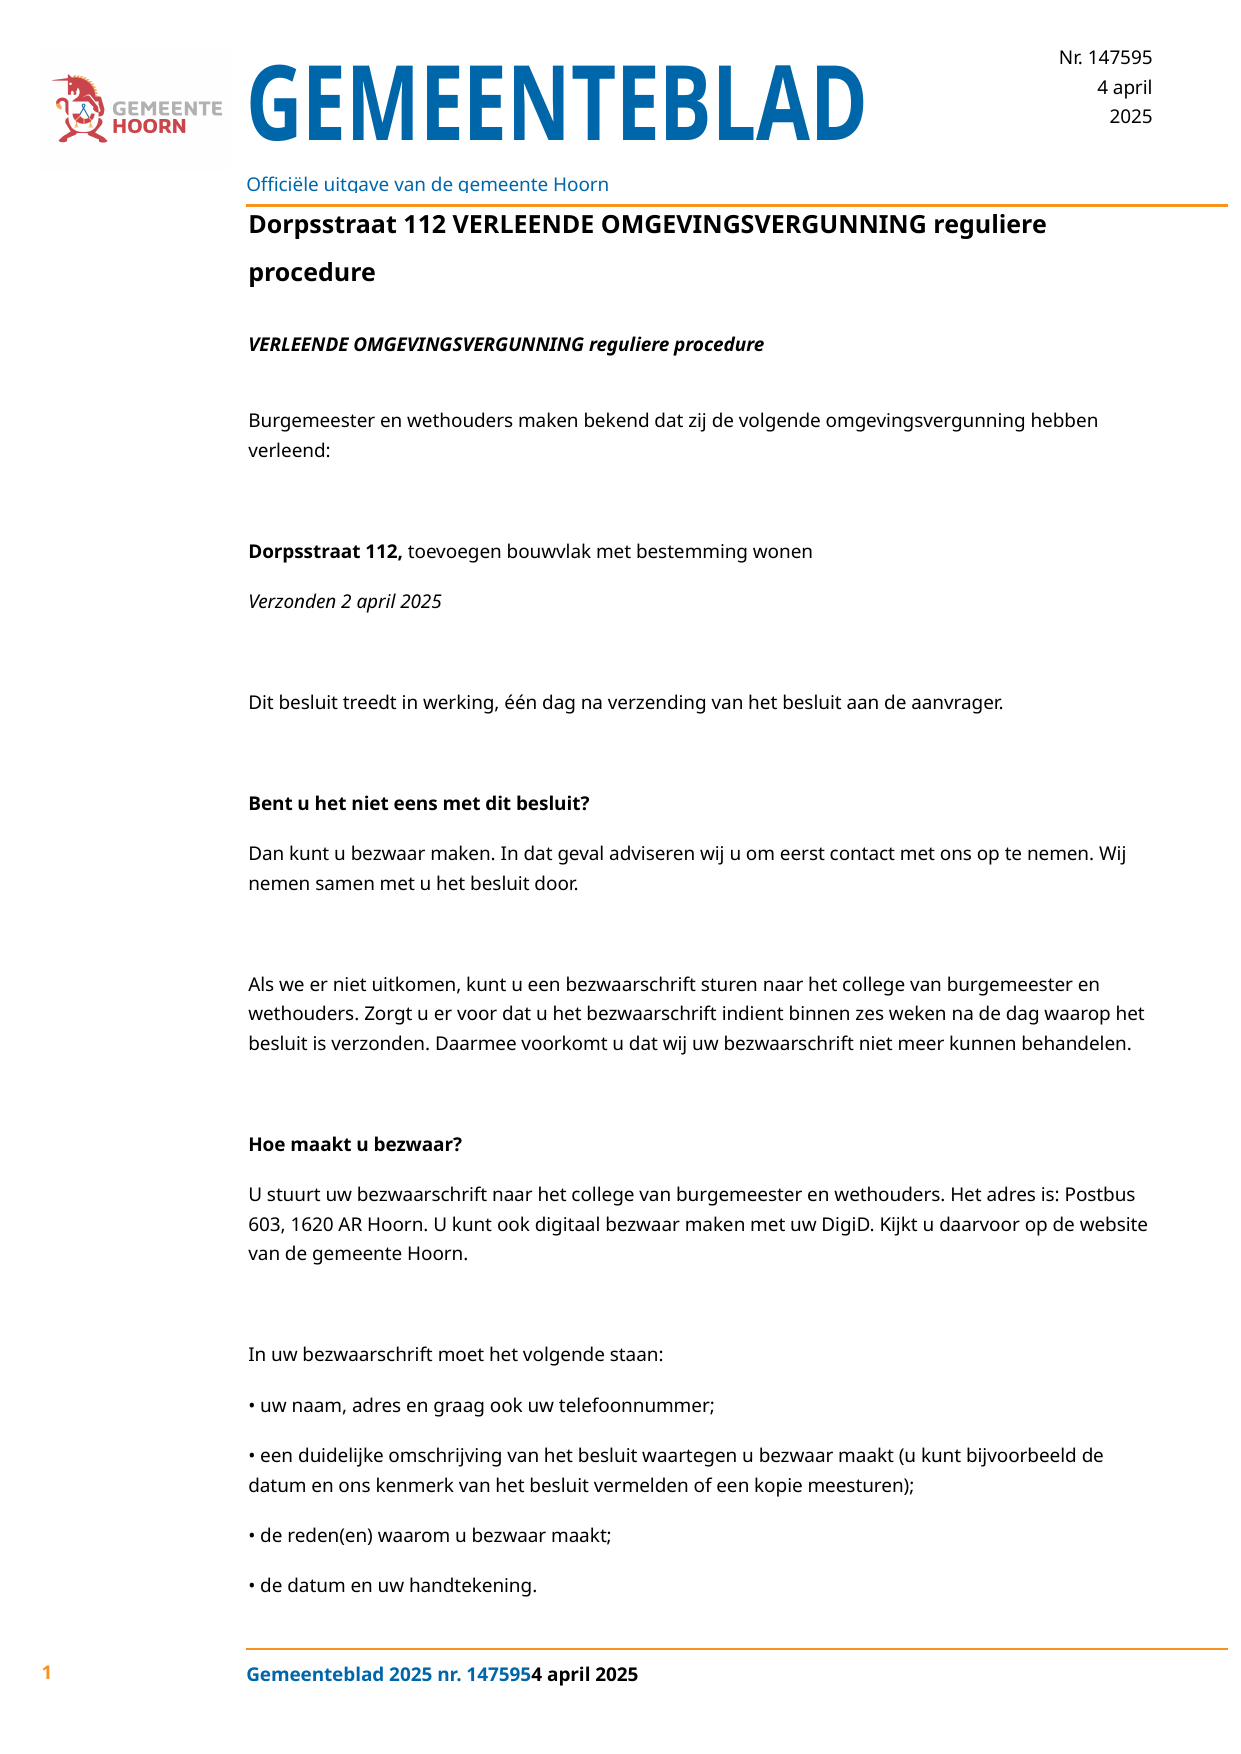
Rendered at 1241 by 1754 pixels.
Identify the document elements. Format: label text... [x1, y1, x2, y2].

text Dan kunt u bezwaar maken. In dat geval adviseren wij u om eerst contact met ons op te nemen. Wij nemen samen met u het besluit door. [248, 841, 1152, 896]
text Dorpsstraat 112, toevoegen bouwvlak met bestemming wonen [248, 538, 1152, 564]
text U stuurt uw bezwaarschrift naar het college van burgemeester en wethouders. Het adres is: Postbus 603, 1620 AR Hoorn. U kunt ook digitaal bezwaar maken met uw DigiD. Kijkt u daarvoor op de website van de gemeente Hoorn. [248, 1181, 1152, 1266]
text Burgemeester en wethouders maken bekend dat zij de volgende omgevingsvergunning hebben verleend: [248, 408, 1152, 463]
text Verzonden 2 april 2025 [248, 588, 1152, 614]
text Hoe maakt u bezwaar? [248, 1131, 1152, 1157]
text • uw naam, adres en graag ook uw telefoonnummer; [248, 1392, 1152, 1417]
picture [41, 47, 231, 172]
text • de reden(en) waarom u bezwaar maakt; [248, 1522, 1152, 1548]
text Dorpsstraat 112 VERLEENDE OMGEVINGSVERGUNNING reguliere procedure [248, 207, 1152, 288]
text • de datum en uw handtekening. [248, 1573, 1152, 1598]
text Bent u het niet eens met dit besluit? [248, 790, 1152, 816]
text Als we er niet uitkomen, kunt u een bezwaarschrift sturen naar het college van burgemeester en wethouders. Zorgt u er voor dat u het bezwaarschrift indient binnen zes weken na de dag waarop het besluit is verzonden. Daarmee voorkomt u dat wij uw bezwaarschrift niet meer kunnen behandelen. [248, 971, 1152, 1056]
text In uw bezwaarschrift moet het volgende staan: [248, 1341, 1152, 1367]
text VERLEENDE OMGEVINGSVERGUNNING reguliere procedure [248, 331, 1152, 357]
text • een duidelijke omschrijving van het besluit waartegen u bezwaar maakt (u kunt bijvoorbeeld de datum en ons kenmerk van het besluit vermelden of een kopie meesturen); [248, 1442, 1152, 1497]
text Dit besluit treedt in werking, één dag na verzending van het besluit aan de aanvrager. [248, 689, 1152, 715]
